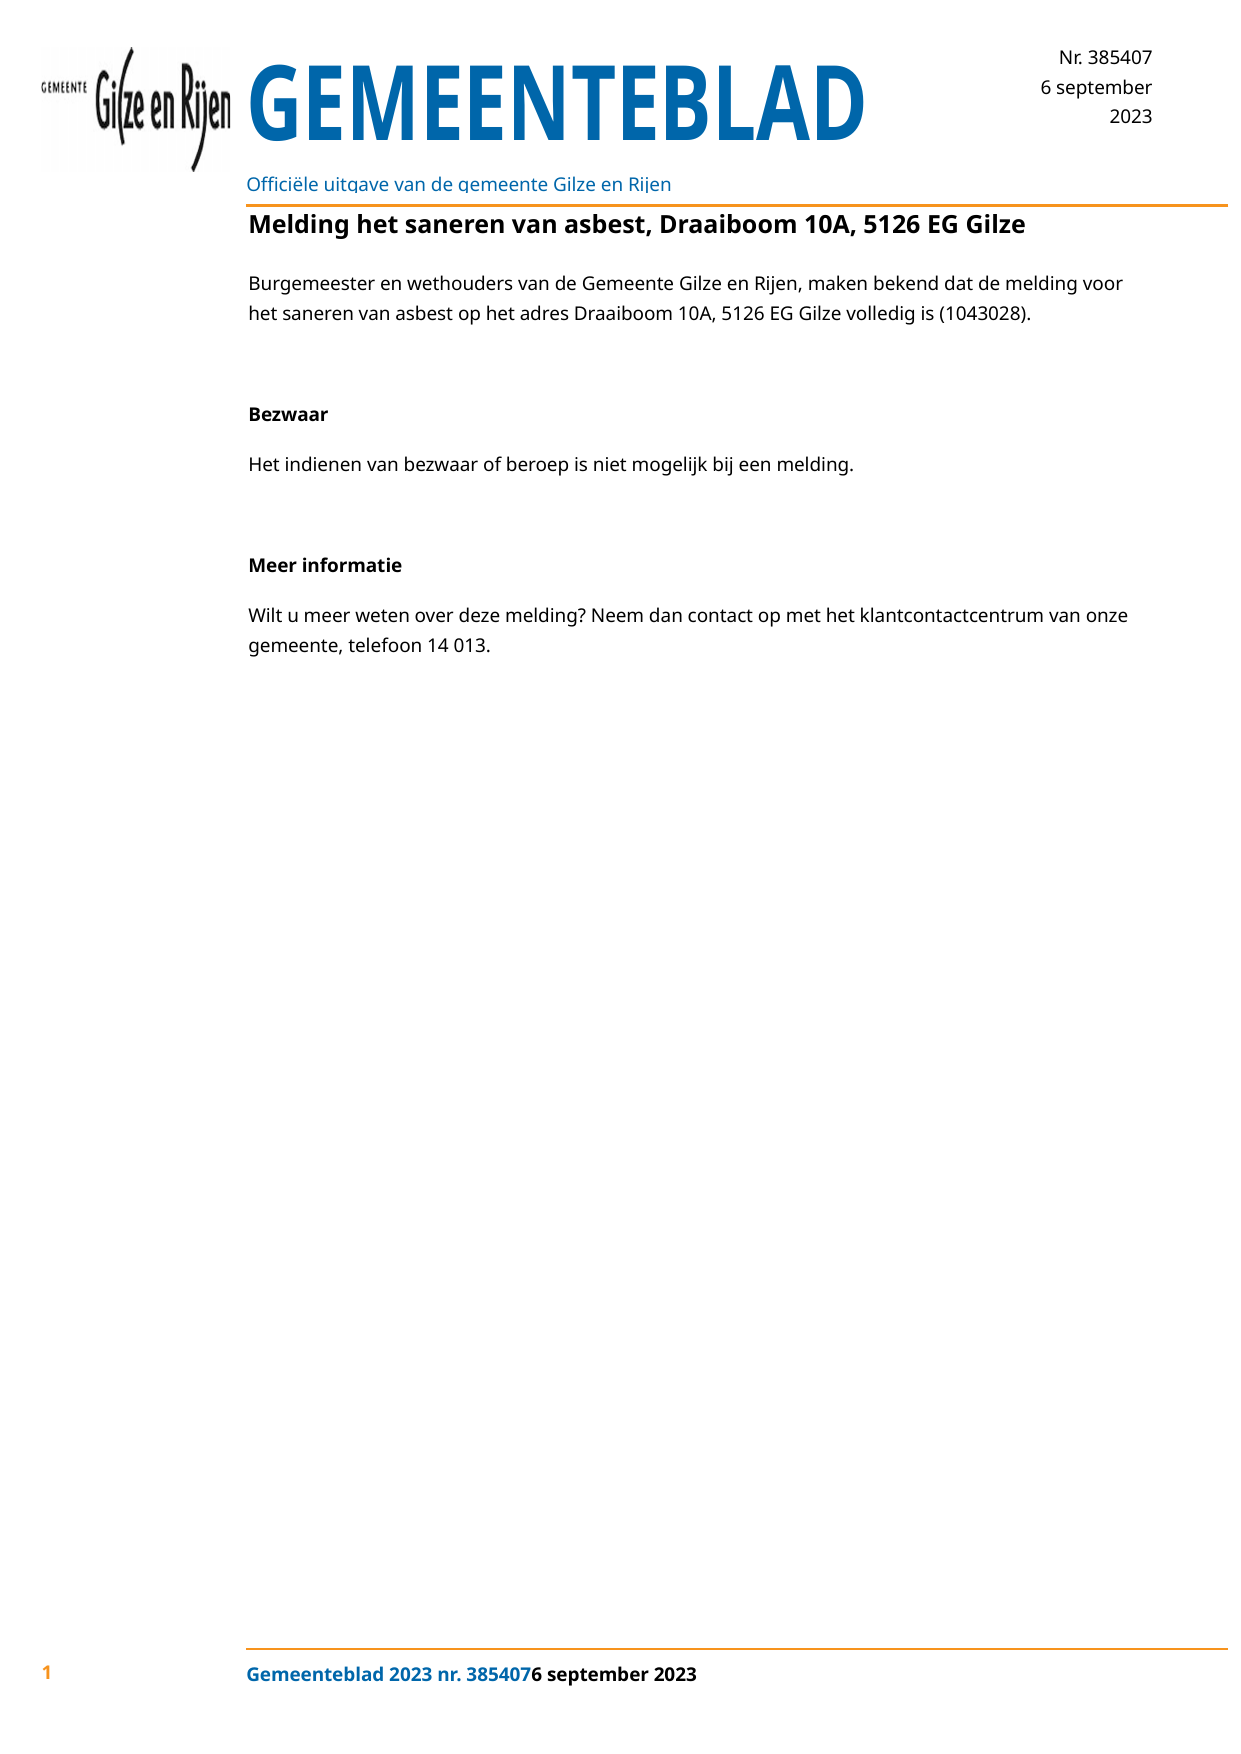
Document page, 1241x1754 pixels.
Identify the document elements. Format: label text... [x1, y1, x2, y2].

text Melding het saneren van asbest, Draaiboom 10A, 5126 EG Gilze [248, 207, 1152, 241]
picture [41, 47, 231, 172]
text Wilt u meer weten over deze melding? Neem dan contact op met het klantcontactcentrum van onze gemeente, telefoon 14 013. [248, 602, 1152, 658]
text Meer informatie [248, 552, 1152, 578]
text Het indienen van bezwaar of beroep is niet mogelijk bij een melding. [248, 451, 1152, 477]
text Burgemeester en wethouders van de Gemeente Gilze en Rijen, maken bekend dat de melding voor het saneren van asbest op het adres Draaiboom 10A, 5126 EG Gilze volledig is (1043028). [248, 270, 1152, 326]
text Bezwaar [248, 401, 1152, 426]
